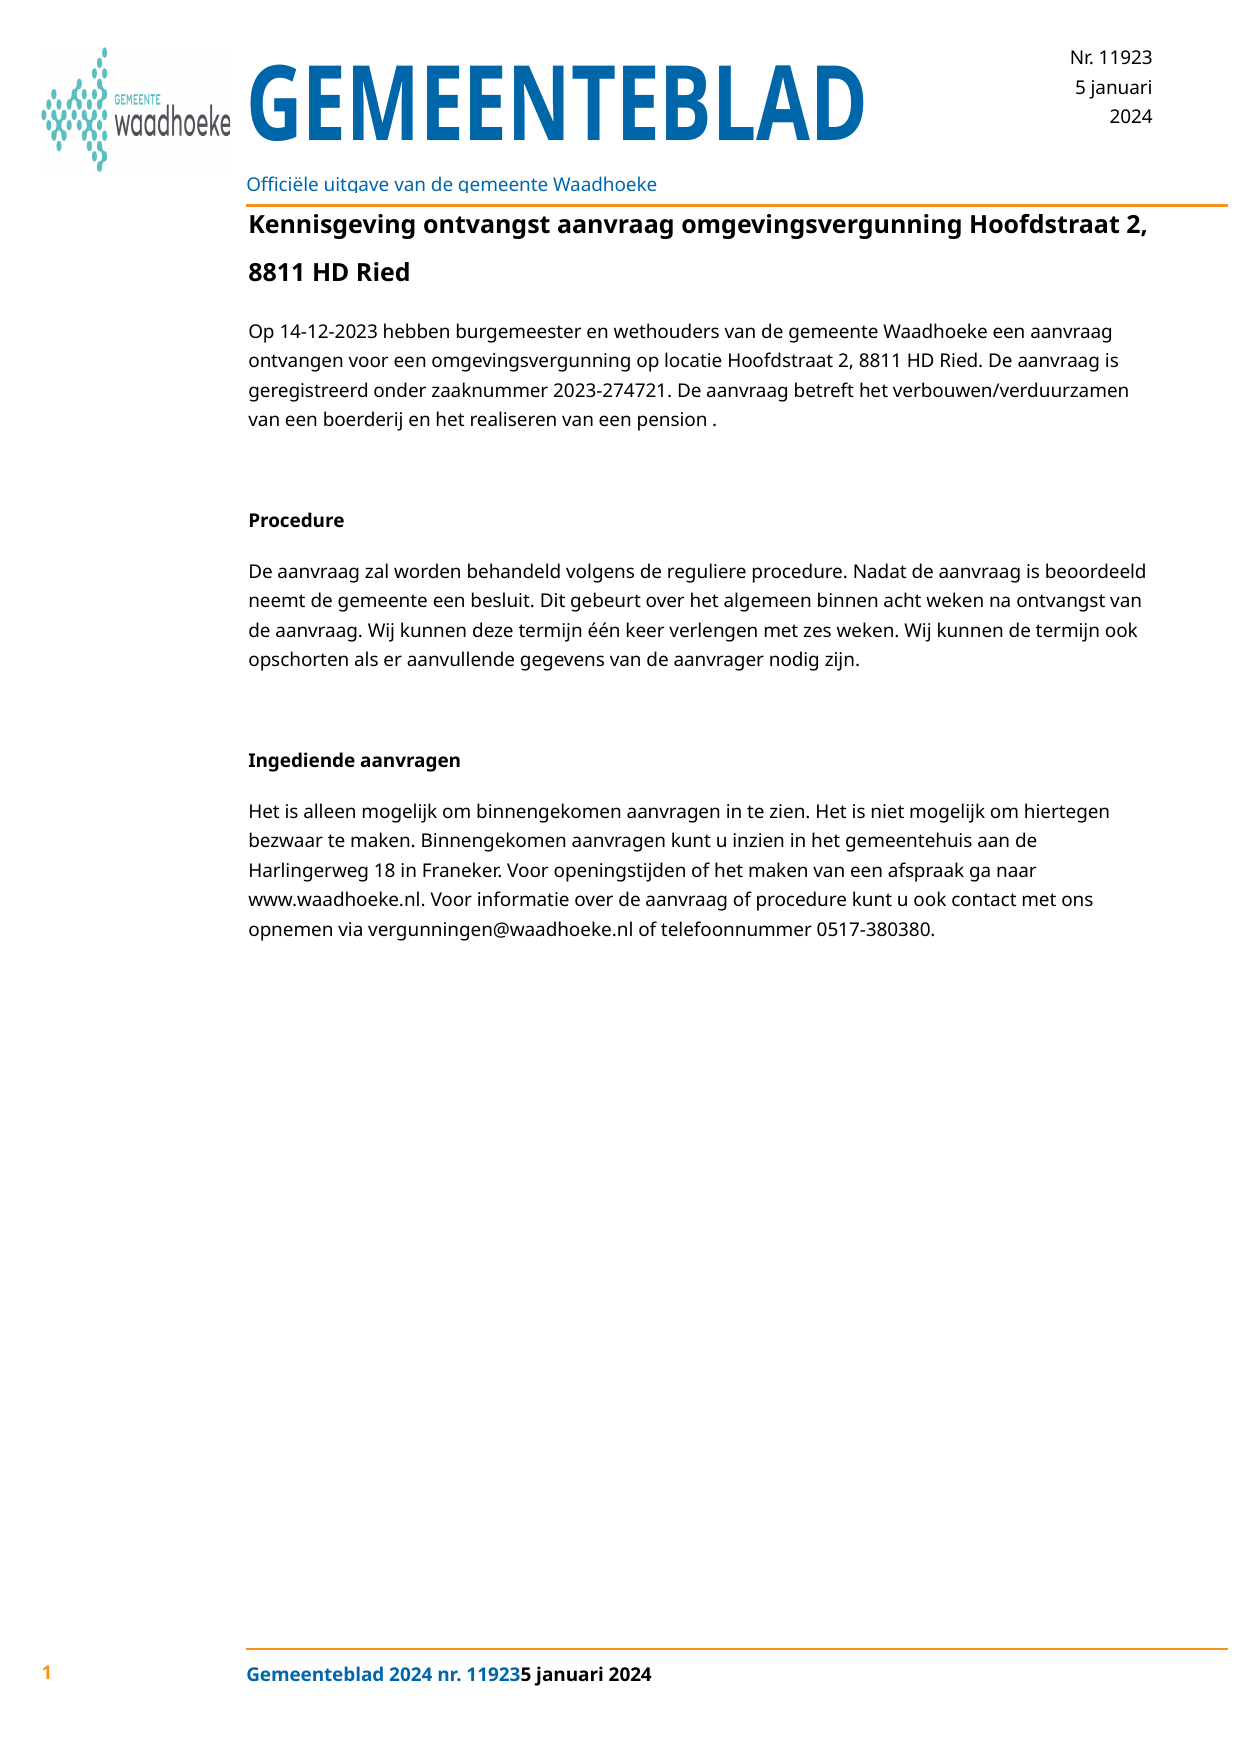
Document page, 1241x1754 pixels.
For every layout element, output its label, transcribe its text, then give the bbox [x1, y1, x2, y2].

text Procedure [248, 507, 1152, 533]
text Het is alleen mogelijk om binnengekomen aanvragen in te zien. Het is niet mogelijk om hiertegen bezwaar te maken. Binnengekomen aanvragen kunt u inzien in het gemeentehuis aan de Harlingerweg 18 in Franeker. Voor openingstijden of het maken van een afspraak ga naar www.waadhoeke.nl. Voor informatie over de aanvraag of procedure kunt u ook contact met ons opnemen via vergunningen@waadhoeke.nl of telefoonnummer 0517-380380. [248, 798, 1152, 942]
text De aanvraag zal worden behandeld volgens de reguliere procedure. Nadat de aanvraag is beoordeeld neemt de gemeente een besluit. Dit gebeurt over het algemeen binnen acht weken na ontvangst van de aanvraag. Wij kunnen deze termijn één keer verlengen met zes weken. Wij kunnen de termijn ook opschorten als er aanvullende gegevens van de aanvrager nodig zijn. [248, 558, 1152, 672]
picture [41, 47, 231, 172]
text Ingediende aanvragen [248, 747, 1152, 773]
text Kennisgeving ontvangst aanvraag omgevingsvergunning Hoofdstraat 2, 8811 HD Ried [248, 207, 1152, 288]
text Op 14-12-2023 hebben burgemeester en wethouders van de gemeente Waadhoeke een aanvraag ontvangen voor een omgevingsvergunning op locatie Hoofdstraat 2, 8811 HD Ried. De aanvraag is geregistreerd onder zaaknummer 2023-274721. De aanvraag betreft het verbouwen/verduurzamen van een boerderij en het realiseren van een pension . [248, 318, 1152, 432]
